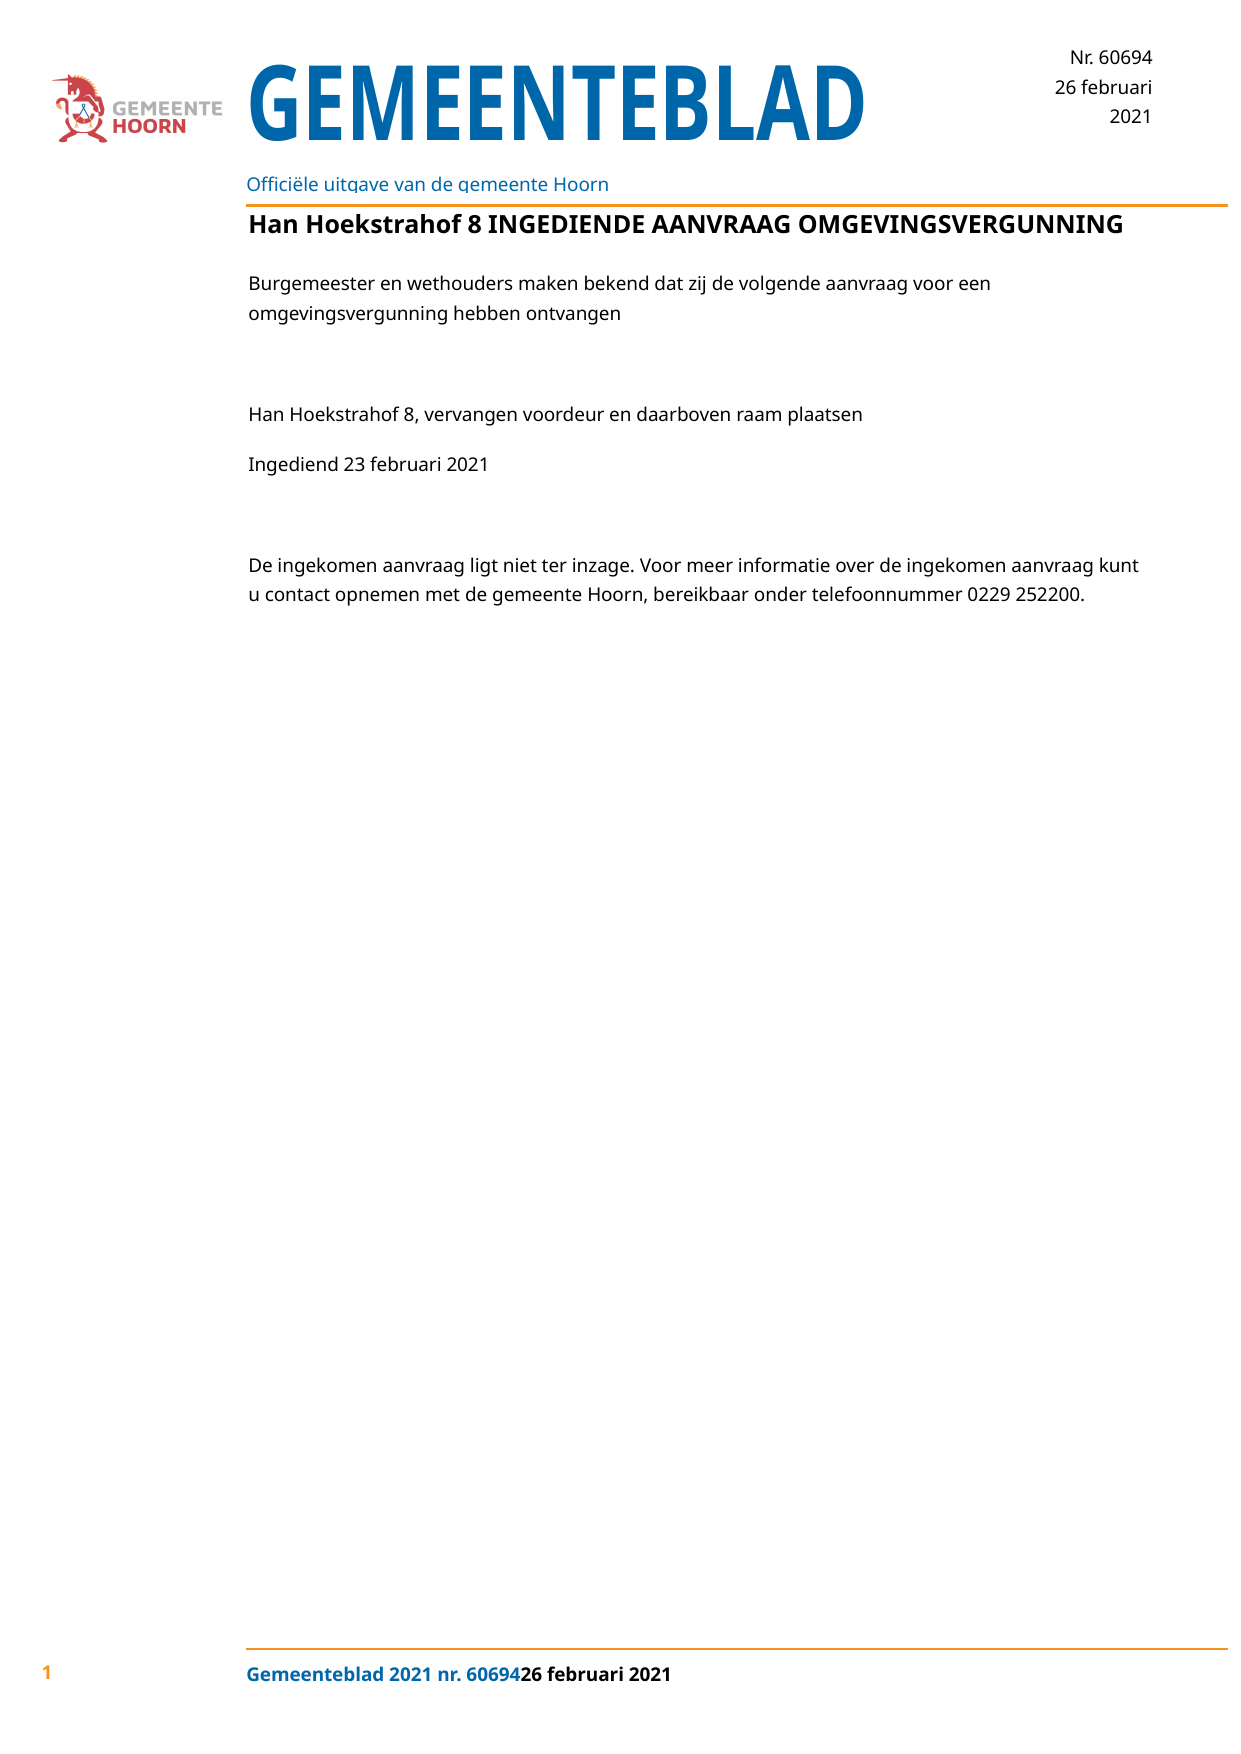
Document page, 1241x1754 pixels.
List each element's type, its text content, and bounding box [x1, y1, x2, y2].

text Ingediend 23 februari 2021 [248, 451, 1152, 477]
picture [41, 47, 231, 172]
text Han Hoekstrahof 8, vervangen voordeur en daarboven raam plaatsen [248, 401, 1152, 426]
text Han Hoekstrahof 8 INGEDIENDE AANVRAAG OMGEVINGSVERGUNNING [248, 207, 1152, 241]
text De ingekomen aanvraag ligt niet ter inzage. Voor meer informatie over de ingekomen aanvraag kunt u contact opnemen met de gemeente Hoorn, bereikbaar onder telefoonnummer 0229 252200. [248, 552, 1152, 607]
text Burgemeester en wethouders maken bekend dat zij de volgende aanvraag voor een omgevingsvergunning hebben ontvangen [248, 270, 1152, 326]
